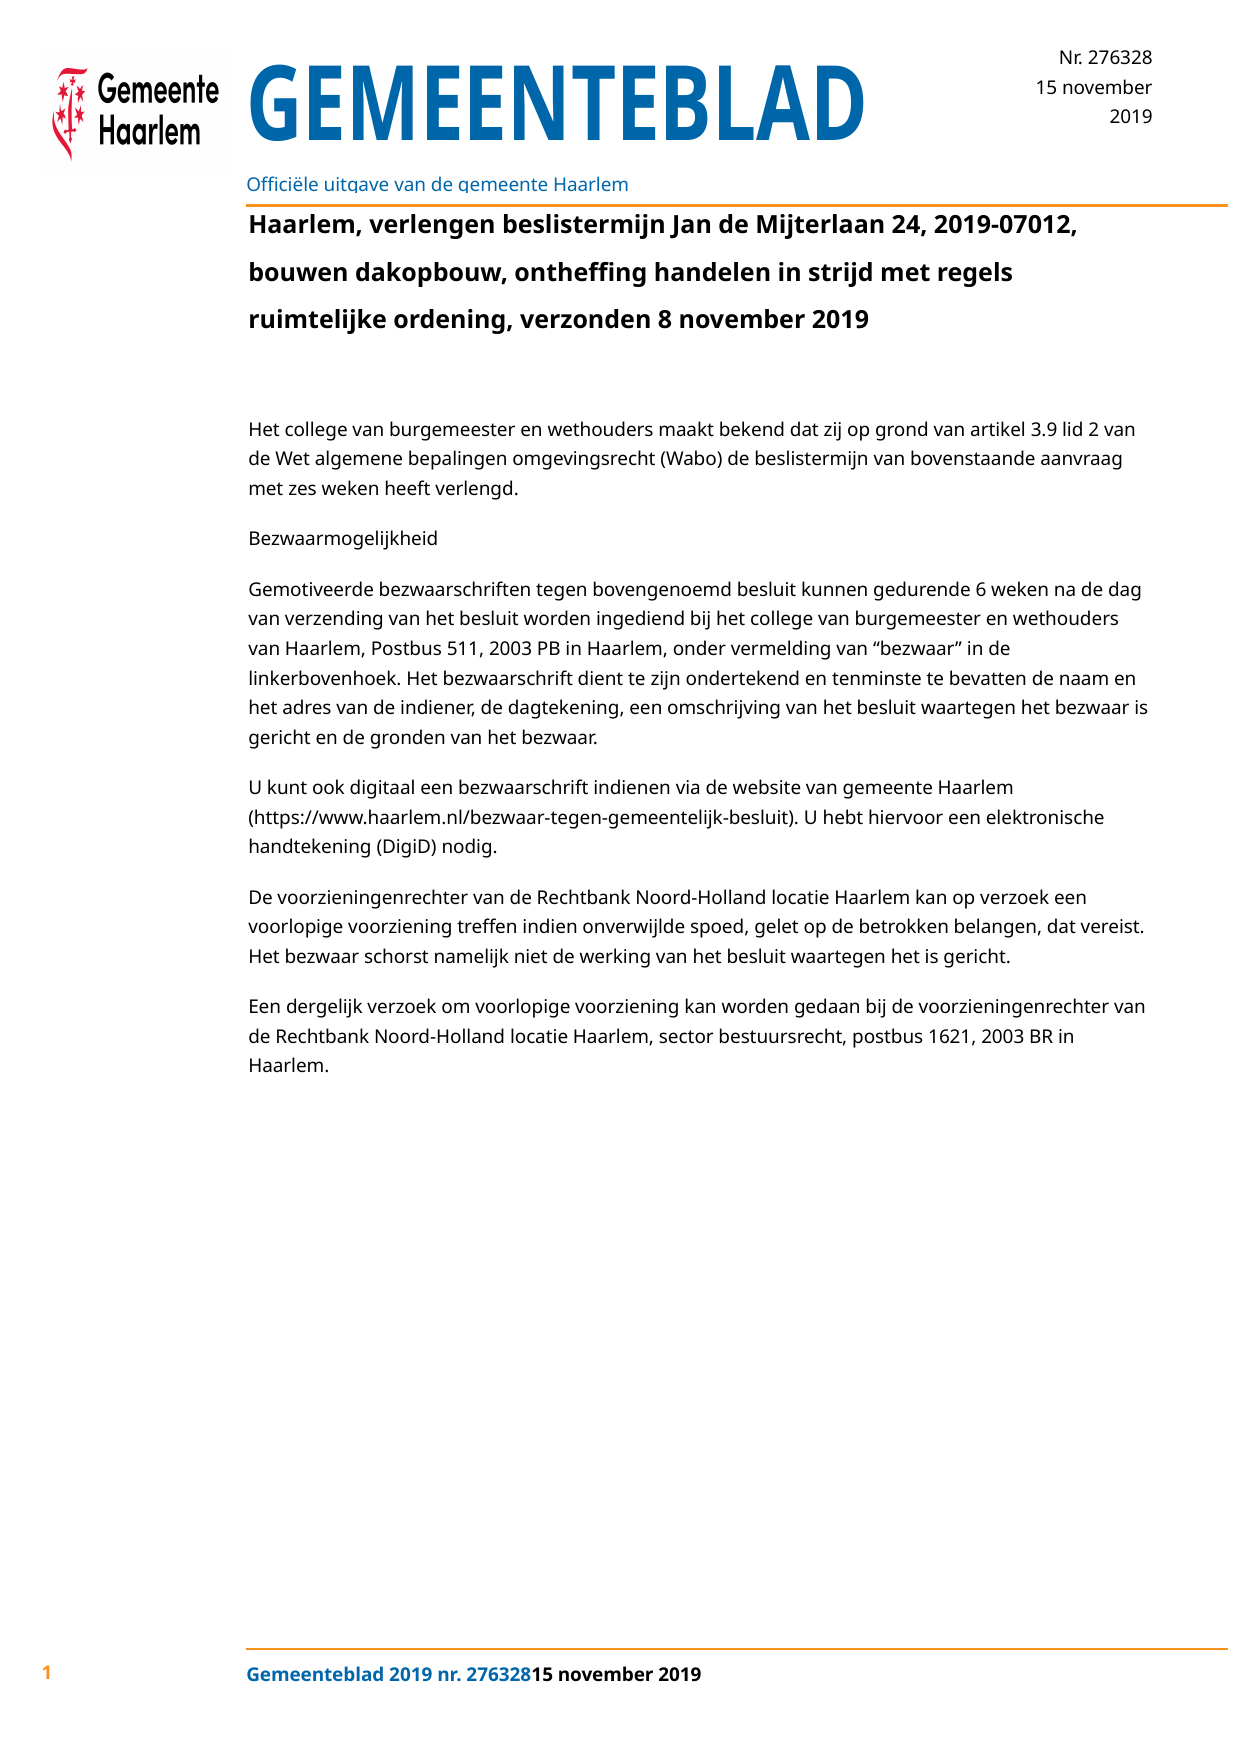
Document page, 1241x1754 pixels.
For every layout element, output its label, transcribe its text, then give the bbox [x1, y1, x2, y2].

text Gemotiveerde bezwaarschriften tegen bovengenoemd besluit kunnen gedurende 6 weken na de dag van verzending van het besluit worden ingediend bij het college van burgemeester en wethouders van Haarlem, Postbus 511, 2003 PB in Haarlem, onder vermelding van “bezwaar” in de linkerbovenhoek. Het bezwaarschrift dient te zijn ondertekend en tenminste te bevatten de naam en het adres van de indiener, de dagtekening, een omschrijving van het besluit waartegen het bezwaar is gericht en de gronden van het bezwaar. [248, 576, 1152, 749]
text Bezwaarmogelijkheid [248, 526, 1152, 551]
picture [41, 47, 231, 172]
text Een dergelijk verzoek om voorlopige voorziening kan worden gedaan bij de voorzieningenrechter van de Rechtbank Noord-Holland locatie Haarlem, sector bestuursrecht, postbus 1621, 2003 BR in Haarlem. [248, 993, 1152, 1078]
text De voorzieningenrechter van de Rechtbank Noord-Holland locatie Haarlem kan op verzoek een voorlopige voorziening treffen indien onverwijlde spoed, gelet op de betrokken belangen, dat vereist. Het bezwaar schorst namelijk niet de werking van het besluit waartegen het is gericht. [248, 884, 1152, 969]
text Haarlem, verlengen beslistermijn Jan de Mijterlaan 24, 2019-07012, bouwen dakopbouw, ontheffing handelen in strijd met regels ruimtelijke ordening, verzonden 8 november 2019 [248, 207, 1152, 336]
text U kunt ook digitaal een bezwaarschrift indienen via de website van gemeente Haarlem (https://www.haarlem.nl/bezwaar-tegen-gemeentelijk-besluit). U hebt hiervoor een elektronische handtekening (DigiD) nodig. [248, 774, 1152, 859]
text Het college van burgemeester en wethouders maakt bekend dat zij op grond van artikel 3.9 lid 2 van de Wet algemene bepalingen omgevingsrecht (Wabo) de beslistermijn van bovenstaande aanvraag met zes weken heeft verlengd. [248, 416, 1152, 501]
